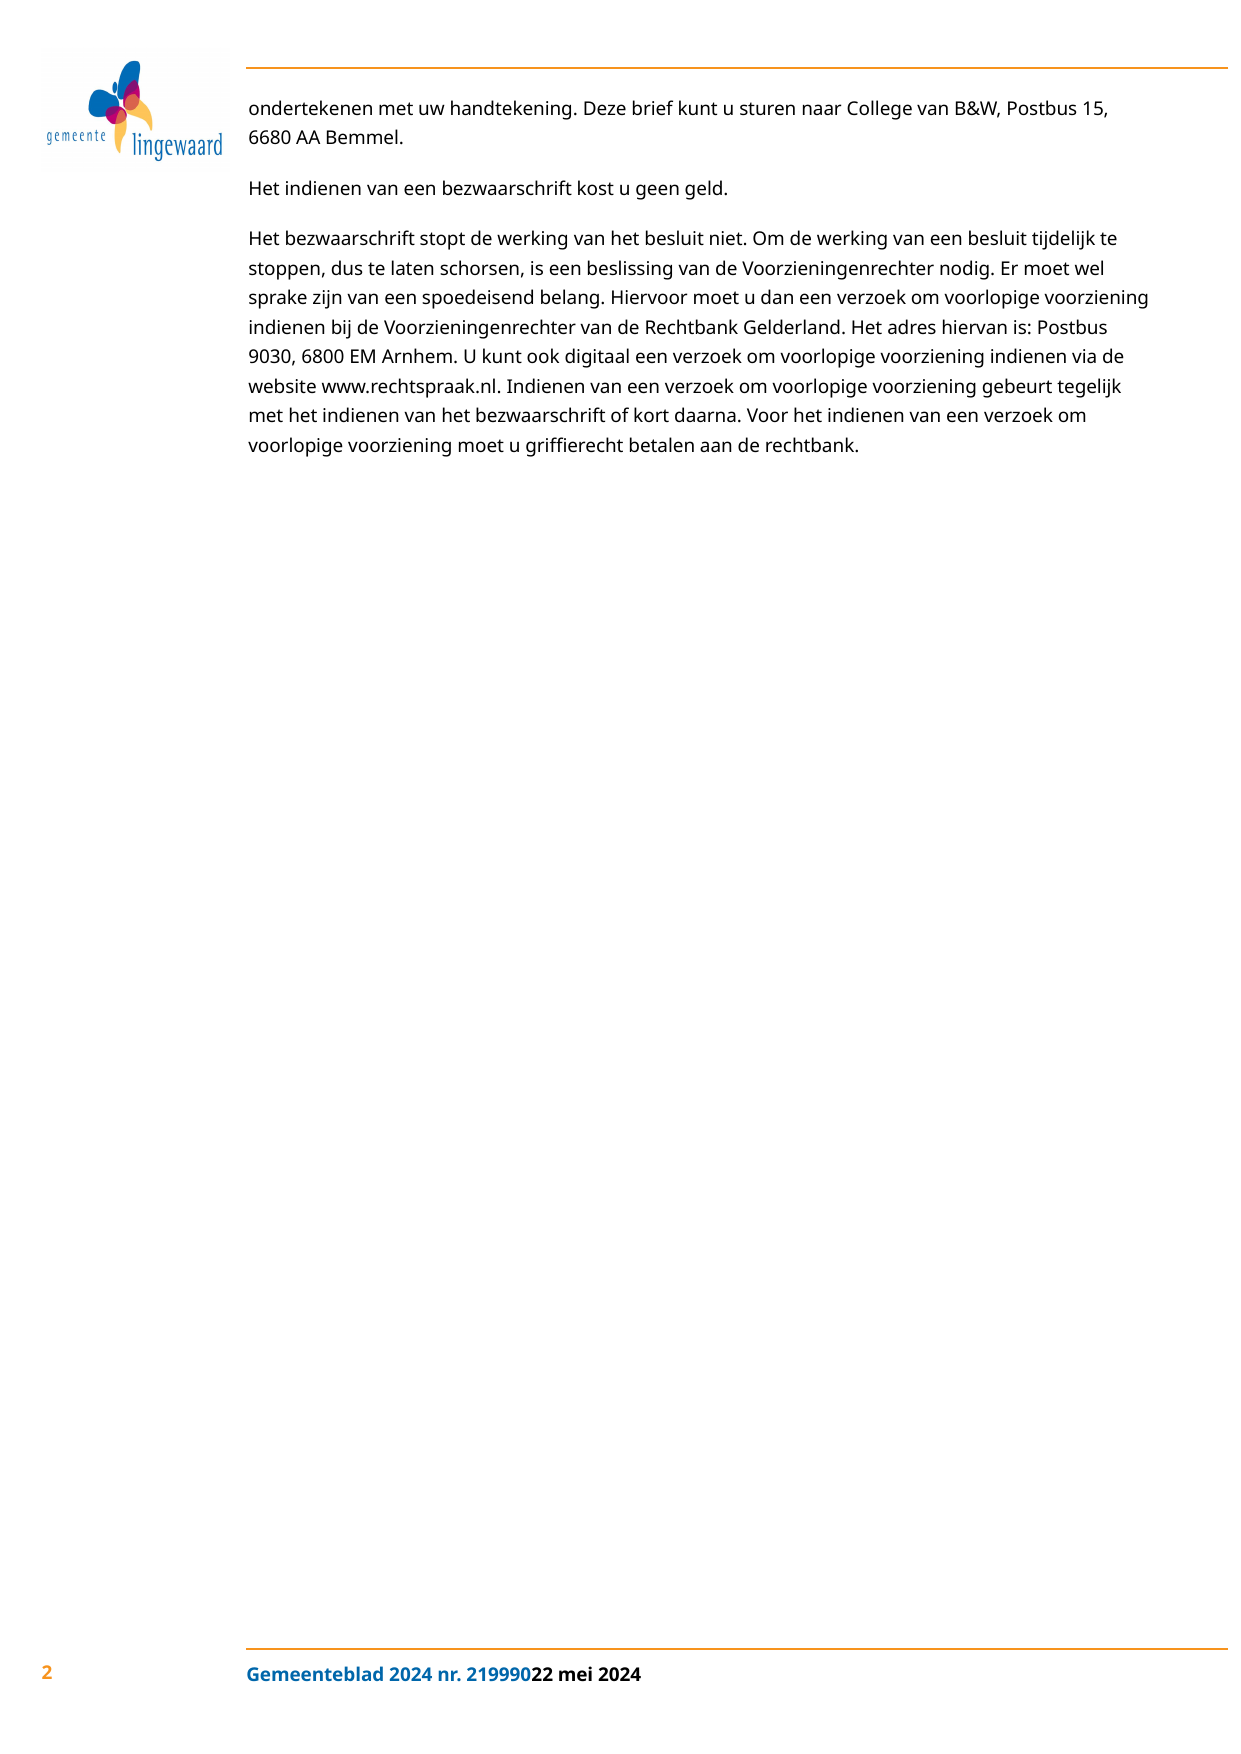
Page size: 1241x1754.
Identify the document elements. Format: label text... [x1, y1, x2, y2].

text ondertekenen met uw handtekening. Deze brief kunt u sturen naar College van B&W, Postbus 15, 6680 AA Bemmel. [248, 95, 1152, 150]
text Het indienen van een bezwaarschrift kost u geen geld. [248, 175, 1152, 201]
picture [41, 47, 231, 172]
text Het bezwaarschrift stopt de werking van het besluit niet. Om de werking van een besluit tijdelijk te stoppen, dus te laten schorsen, is een beslissing van de Voorzieningenrechter nodig. Er moet wel sprake zijn van een spoedeisend belang. Hiervoor moet u dan een verzoek om voorlopige voorziening indienen bij de Voorzieningenrechter van de Rechtbank Gelderland. Het adres hiervan is: Postbus 9030, 6800 EM Arnhem. U kunt ook digitaal een verzoek om voorlopige voorziening indienen via de website www.rechtspraak.nl. Indienen van een verzoek om voorlopige voorziening gebeurt tegelijk met het indienen van het bezwaarschrift of kort daarna. Voor het indienen van een verzoek om voorlopige voorziening moet u griffierecht betalen aan de rechtbank. [248, 225, 1152, 458]
